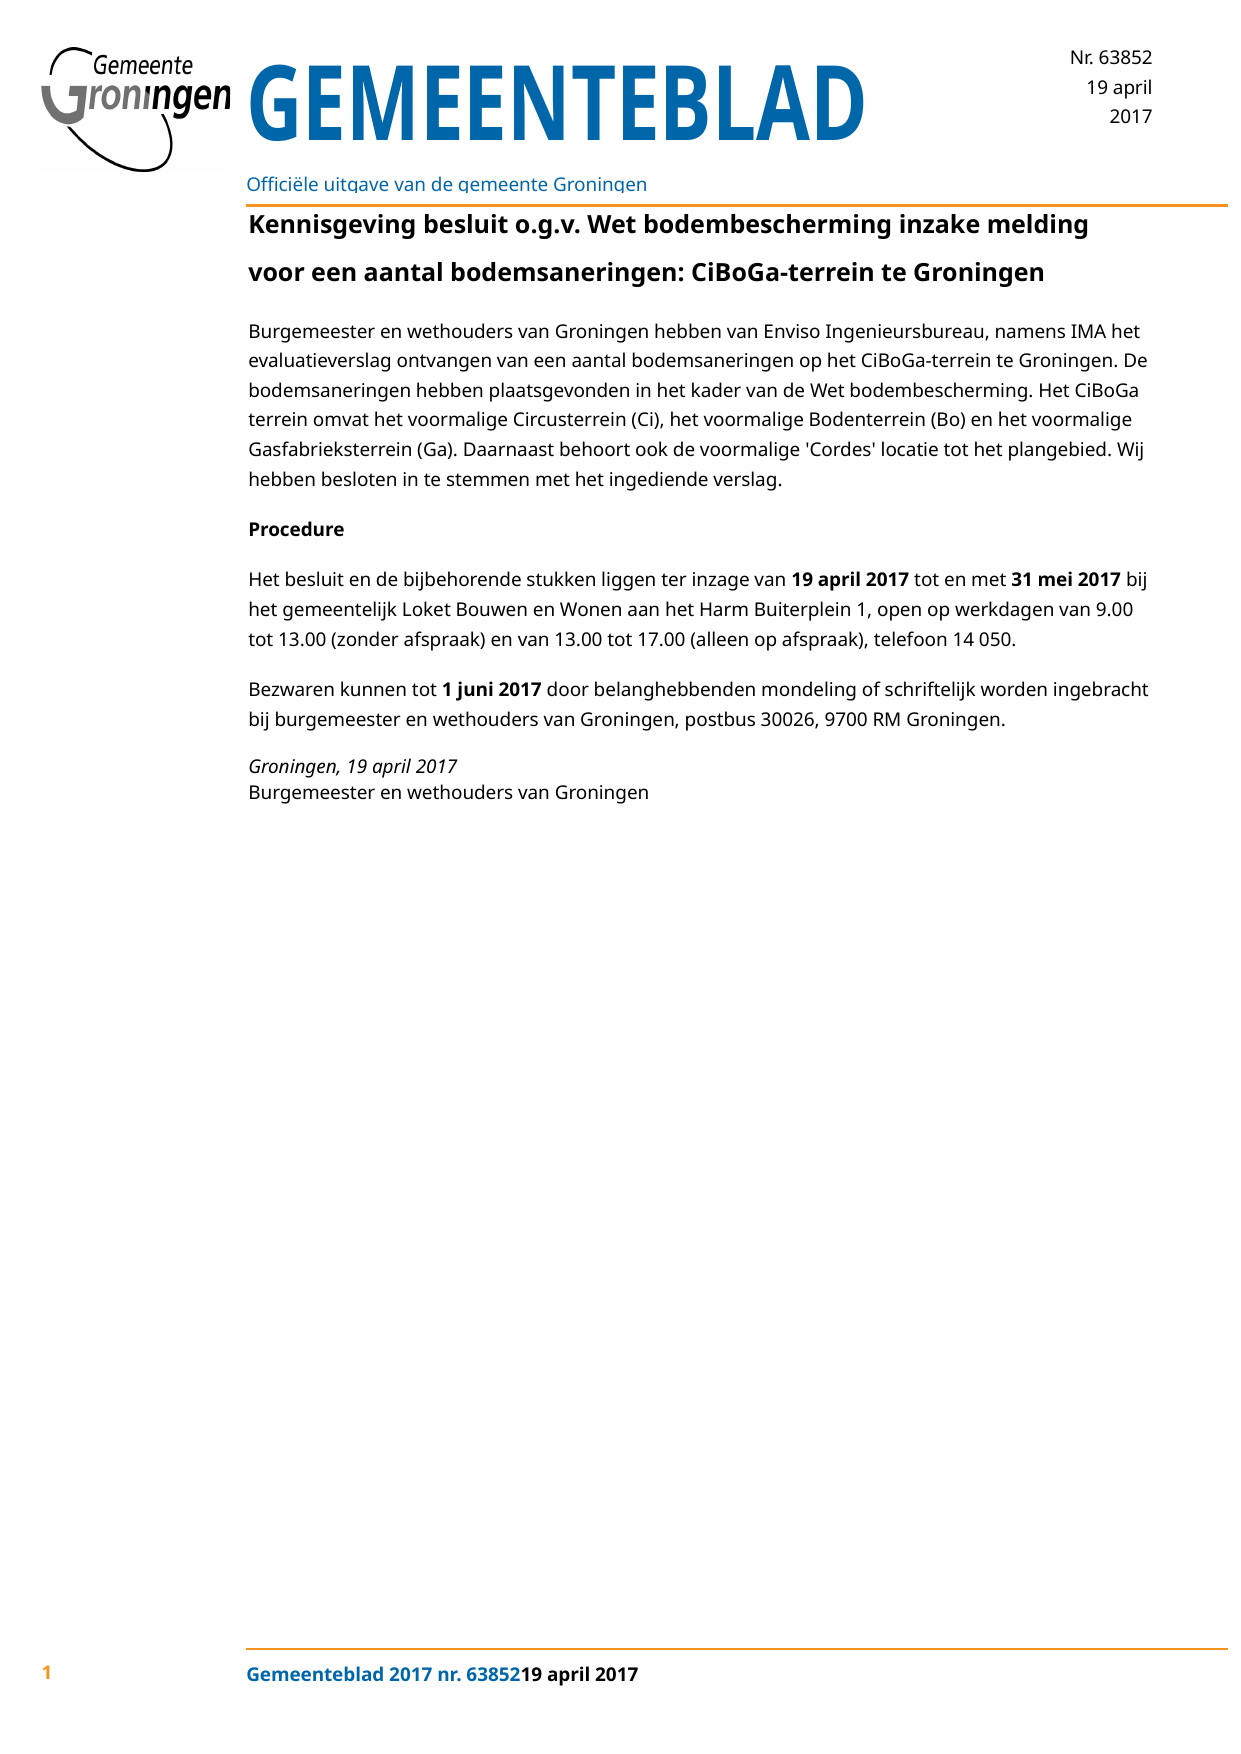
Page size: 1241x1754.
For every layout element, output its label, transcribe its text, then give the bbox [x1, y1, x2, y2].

text Bezwaren kunnen tot 1 juni 2017 door belanghebbenden mondeling of schriftelijk worden ingebracht bij burgemeester en wethouders van Groningen, postbus 30026, 9700 RM Groningen. [248, 676, 1152, 732]
text Kennisgeving besluit o.g.v. Wet bodembescherming inzake melding voor een aantal bodemsaneringen: CiBoGa-terrein te Groningen [248, 207, 1152, 288]
text Het besluit en de bijbehorende stukken liggen ter inzage van 19 april 2017 tot en met 31 mei 2017 bij het gemeentelijk Loket Bouwen en Wonen aan het Harm Buiterplein 1, open op werkdagen van 9.00 tot 13.00 (zonder afspraak) en van 13.00 tot 17.00 (alleen op afspraak), telefoon 14 050. [248, 567, 1152, 652]
text Burgemeester en wethouders van Groningen [248, 779, 1152, 805]
picture [41, 47, 231, 172]
text Procedure [248, 516, 1152, 542]
text Groningen, 19 april 2017 [248, 754, 1152, 779]
text Burgemeester en wethouders van Groningen hebben van Enviso Ingenieursbureau, namens IMA het evaluatieverslag ontvangen van een aantal bodemsaneringen op het CiBoGa-terrein te Groningen. De bodemsaneringen hebben plaatsgevonden in het kader van de Wet bodembescherming. Het CiBoGa terrein omvat het voormalige Circusterrein (Ci), het voormalige Bodenterrein (Bo) en het voormalige Gasfabrieksterrein (Ga). Daarnaast behoort ook de voormalige 'Cordes' locatie tot het plangebied. Wij hebben besloten in te stemmen met het ingediende verslag. [248, 318, 1152, 492]
